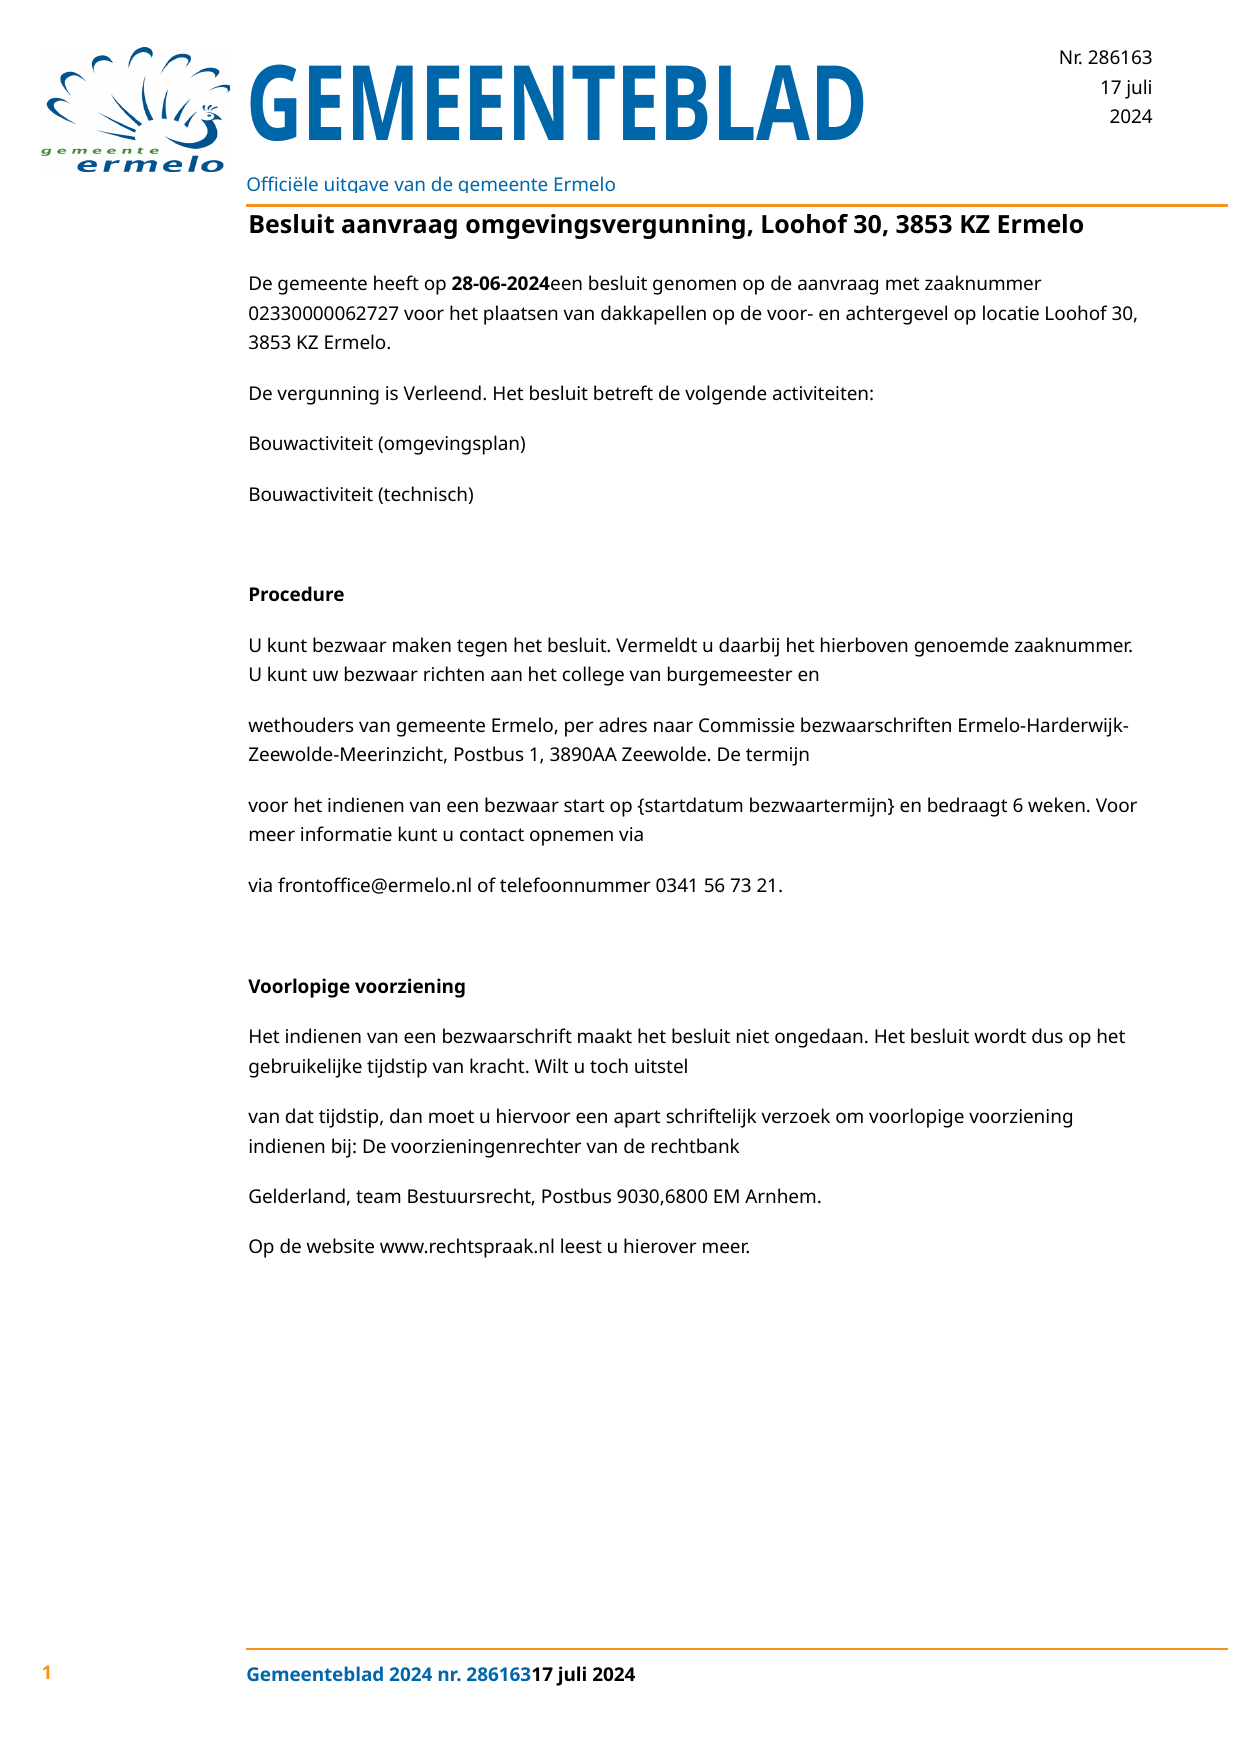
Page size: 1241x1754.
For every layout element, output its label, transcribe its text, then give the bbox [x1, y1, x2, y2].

text Procedure [248, 582, 1152, 607]
text Het indienen van een bezwaarschrift maakt het besluit niet ongedaan. Het besluit wordt dus op het gebruikelijke tijdstip van kracht. Wilt u toch uitstel [248, 1023, 1152, 1078]
text Gelderland, team Bestuursrecht, Postbus 9030,6800 EM Arnhem. [248, 1183, 1152, 1209]
text voor het indienen van een bezwaar start op {startdatum bezwaartermijn} en bedraagt 6 weken. Voor meer informatie kunt u contact opnemen via [248, 792, 1152, 847]
text U kunt bezwaar maken tegen het besluit. Vermeldt u daarbij het hierboven genoemde zaaknummer. U kunt uw bezwaar richten aan het college van burgemeester en [248, 632, 1152, 687]
text van dat tijdstip, dan moet u hiervoor een apart schriftelijk verzoek om voorlopige voorziening indienen bij: De voorzieningenrechter van de rechtbank [248, 1103, 1152, 1158]
text Op de website www.rechtspraak.nl leest u hierover meer. [248, 1234, 1152, 1259]
text Voorlopige voorziening [248, 973, 1152, 998]
text De gemeente heeft op 28-06-2024een besluit genomen op de aanvraag met zaaknummer 02330000062727 voor het plaatsen van dakkapellen op de voor- en achtergevel op locatie Loohof 30, 3853 KZ Ermelo. [248, 270, 1152, 355]
text wethouders van gemeente Ermelo, per adres naar Commissie bezwaarschriften Ermelo-Harderwijk-Zeewolde-Meerinzicht, Postbus 1, 3890AA Zeewolde. De termijn [248, 712, 1152, 767]
text Besluit aanvraag omgevingsvergunning, Loohof 30, 3853 KZ Ermelo [248, 207, 1152, 241]
text Bouwactiviteit (omgevingsplan) [248, 430, 1152, 456]
text De vergunning is Verleend. Het besluit betreft de volgende activiteiten: [248, 380, 1152, 406]
text via frontoffice@ermelo.nl of telefoonnummer 0341 56 73 21. [248, 872, 1152, 898]
text Bouwactiviteit (technisch) [248, 481, 1152, 506]
picture [41, 47, 231, 172]
